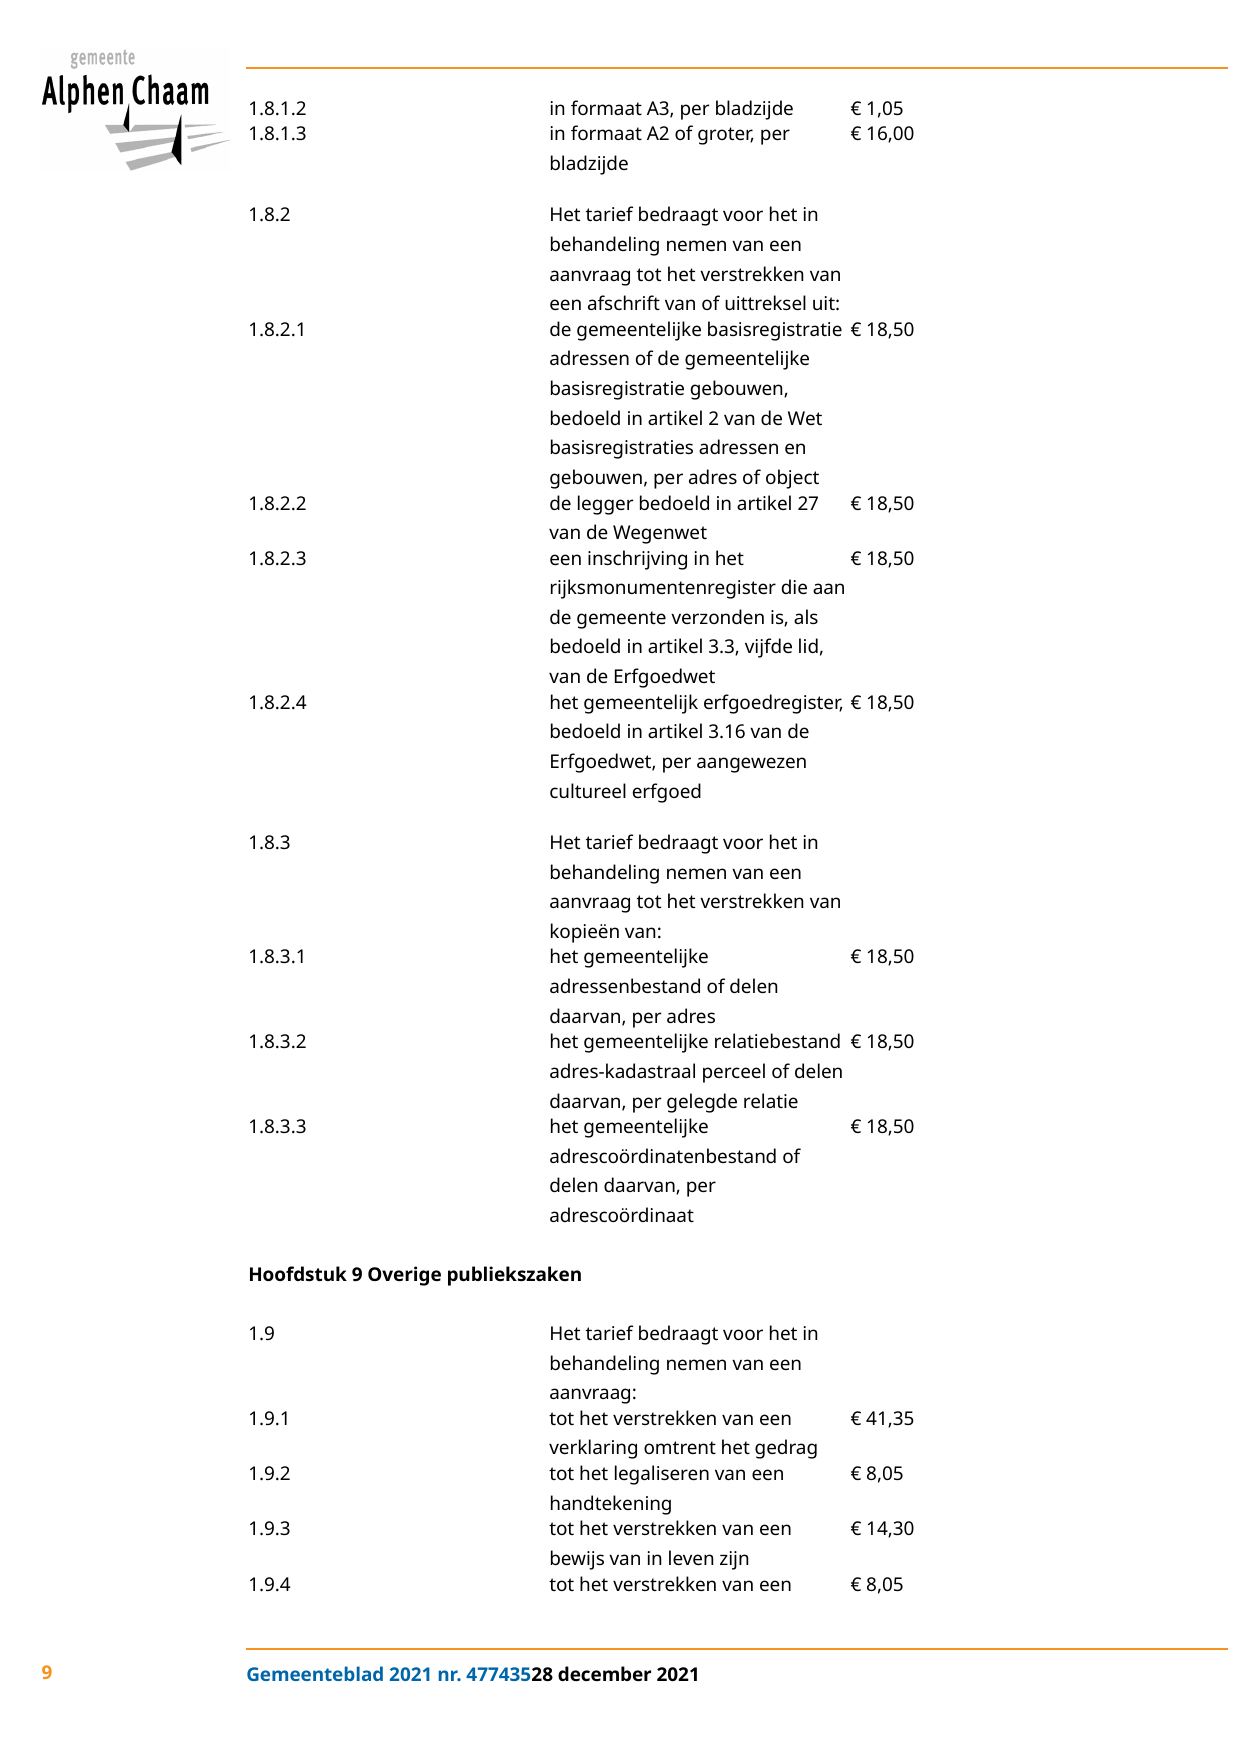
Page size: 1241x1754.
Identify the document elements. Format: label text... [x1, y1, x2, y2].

table_cell € 16,00 [850, 121, 1152, 176]
table_cell 1.9.2 [248, 1460, 549, 1516]
table_cell 1.9.1 [248, 1405, 549, 1460]
table_header [850, 1320, 1152, 1405]
table_cell het gemeentelijke adrescoördinatenbestand of delen daarvan, per adrescoördinaat [549, 1114, 850, 1228]
table_cell het gemeentelijk erfgoedregister, bedoeld in artikel 3.16 van de Erfgoedwet, per aangewezen cultureel erfgoed [549, 689, 850, 803]
table_cell € 18,50 [850, 944, 1152, 1029]
table_cell [248, 176, 549, 202]
table_cell 1.8.2.1 [248, 316, 549, 490]
table_cell 1.8.1.2 [248, 95, 549, 121]
table_cell € 14,30 [850, 1516, 1152, 1571]
table_cell € 18,50 [850, 689, 1152, 803]
table_cell 1.9.3 [248, 1516, 549, 1571]
table_cell € 18,50 [850, 316, 1152, 490]
table_cell [850, 829, 1152, 944]
table_cell € 41,35 [850, 1405, 1152, 1460]
table_cell Het tarief bedraagt voor het in behandeling nemen van een aanvraag tot het verstrekken van een afschrift van of uittreksel uit: [549, 202, 850, 316]
table_cell in formaat A2 of groter, per bladzijde [549, 121, 850, 176]
table_header 1.9 [248, 1320, 549, 1405]
table_cell tot het verstrekken van een bewijs van in leven zijn [549, 1516, 850, 1571]
table_cell 1.8.2 [248, 202, 549, 316]
table_cell [549, 804, 850, 829]
picture [41, 47, 231, 172]
table_cell tot het legaliseren van een handtekening [549, 1460, 850, 1516]
table_cell 1.8.1.3 [248, 121, 549, 176]
table_cell [248, 804, 549, 829]
table_cell [549, 176, 850, 202]
table_cell tot het verstrekken van een [549, 1571, 850, 1597]
table_cell een inschrijving in het rijksmonumentenregister die aan de gemeente verzonden is, als bedoeld in artikel 3.3, vijfde lid, van de Erfgoedwet [549, 545, 850, 689]
text Hoofdstuk 9 Overige publiekszaken [248, 1261, 1152, 1287]
table_cell 1.8.2.4 [248, 689, 549, 803]
table_cell 1.8.3.3 [248, 1114, 549, 1228]
table_cell 1.8.3.2 [248, 1029, 549, 1113]
table_cell 1.8.2.3 [248, 545, 549, 689]
table_cell € 18,50 [850, 545, 1152, 689]
table_cell het gemeentelijke relatiebestand adres-kadastraal perceel of delen daarvan, per gelegde relatie [549, 1029, 850, 1113]
table_cell [850, 176, 1152, 202]
table_cell het gemeentelijke adressenbestand of delen daarvan, per adres [549, 944, 850, 1029]
table_cell de legger bedoeld in artikel 27 van de Wegenwet [549, 490, 850, 545]
table_cell de gemeentelijke basisregistratie adressen of de gemeentelijke basisregistratie gebouwen, bedoeld in artikel 2 van de Wet basisregistraties adressen en gebouwen, per adres of object [549, 316, 850, 490]
table_cell tot het verstrekken van een verklaring omtrent het gedrag [549, 1405, 850, 1460]
table_cell [850, 202, 1152, 316]
table_cell 1.8.2.2 [248, 490, 549, 545]
table_cell 1.8.3.1 [248, 944, 549, 1029]
table_header Het tarief bedraagt voor het in behandeling nemen van een aanvraag: [549, 1320, 850, 1405]
table_cell € 18,50 [850, 1114, 1152, 1228]
table_cell € 18,50 [850, 490, 1152, 545]
table_cell € 1,05 [850, 95, 1152, 121]
table_cell in formaat A3, per bladzijde [549, 95, 850, 121]
table_cell 1.8.3 [248, 829, 549, 944]
table_cell 1.9.4 [248, 1571, 549, 1597]
table_cell € 18,50 [850, 1029, 1152, 1113]
table_cell [850, 804, 1152, 829]
table_cell € 8,05 [850, 1571, 1152, 1597]
table_cell Het tarief bedraagt voor het in behandeling nemen van een aanvraag tot het verstrekken van kopieën van: [549, 829, 850, 944]
table_cell € 8,05 [850, 1460, 1152, 1516]
